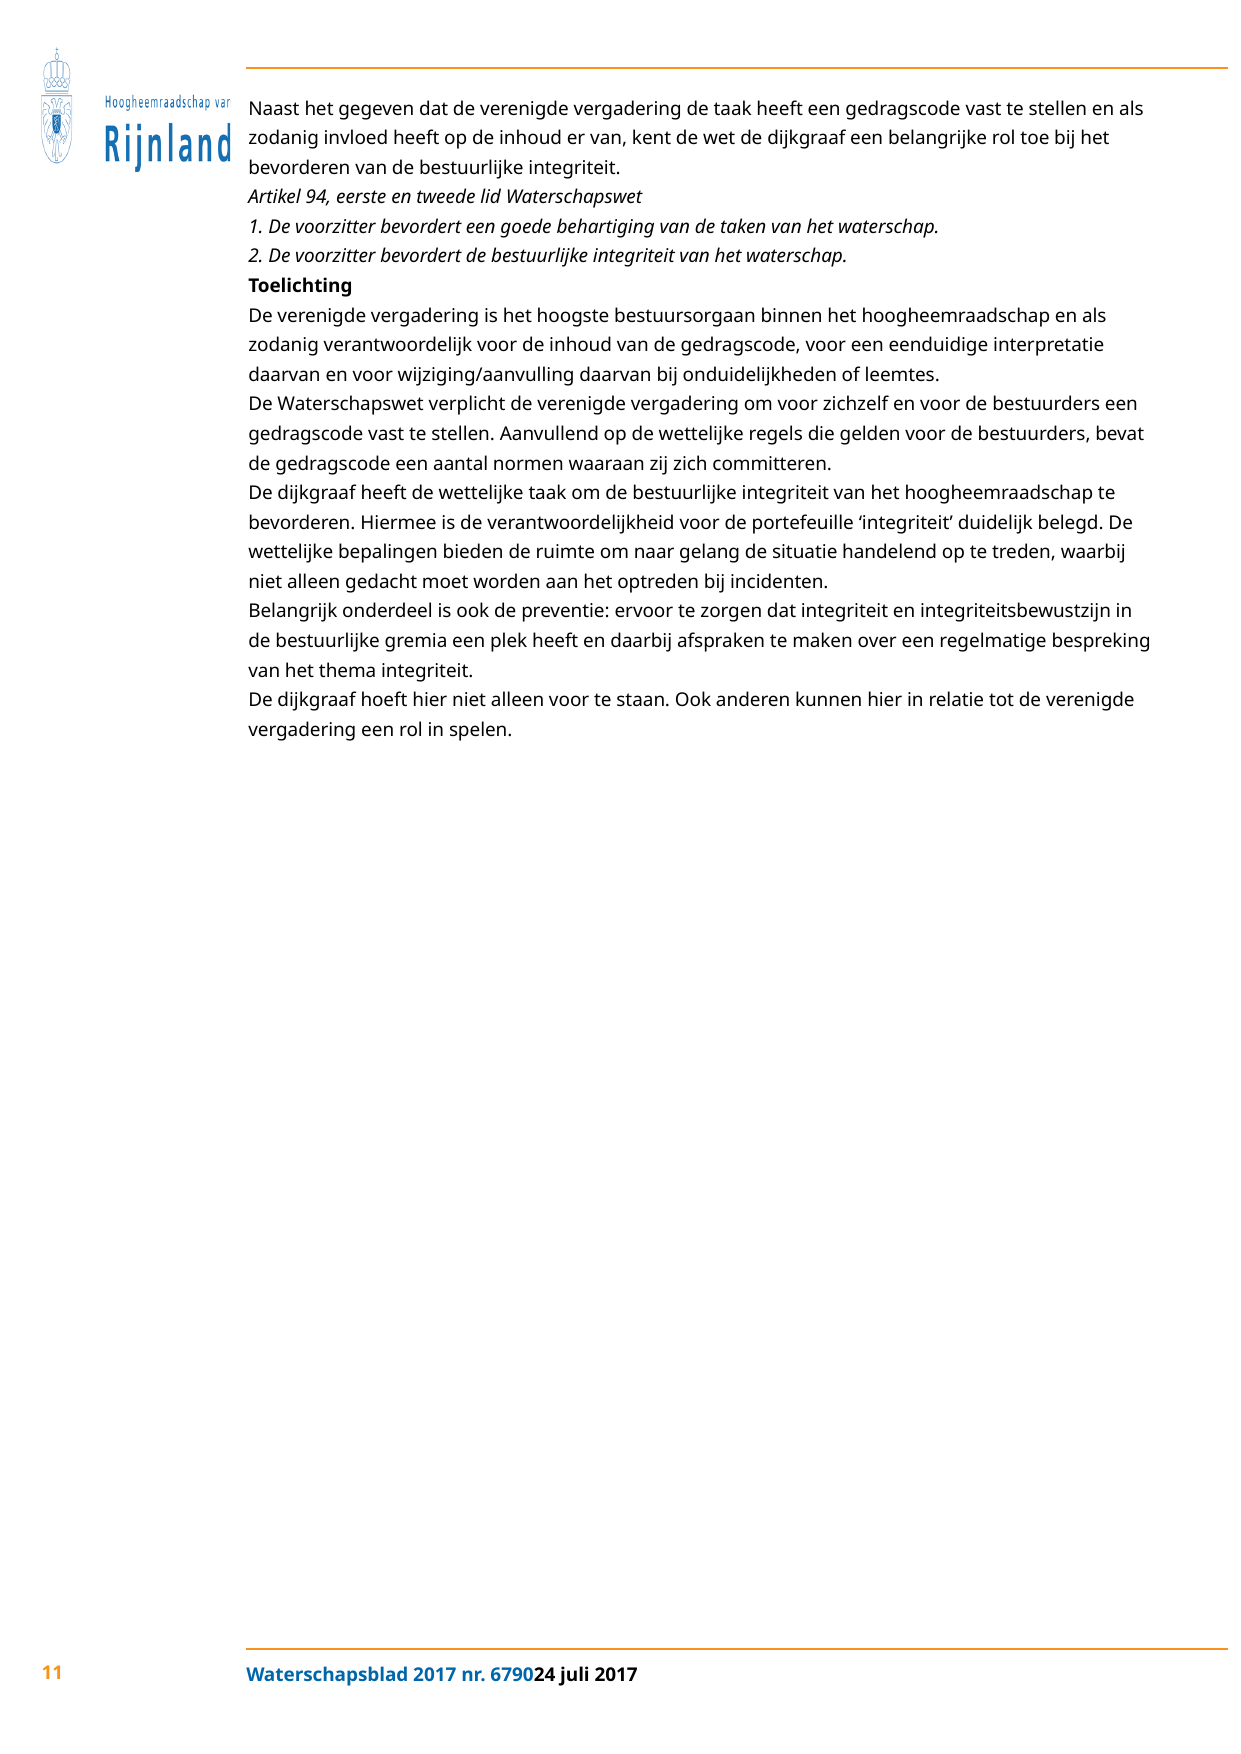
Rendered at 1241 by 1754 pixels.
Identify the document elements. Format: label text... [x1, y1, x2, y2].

text De dijkgraaf heeft de wettelijke taak om de bestuurlijke integriteit van het hoogheemraadschap te bevorderen. Hiermee is de verantwoordelijkheid voor de portefeuille ‘integriteit’ duidelijk belegd. De wettelijke bepalingen bieden de ruimte om naar gelang de situatie handelend op te treden, waarbij niet alleen gedacht moet worden aan het optreden bij incidenten. [248, 479, 1152, 594]
text De dijkgraaf hoeft hier niet alleen voor te staan. Ook anderen kunnen hier in relatie tot de verenigde vergadering een rol in spelen. [248, 686, 1152, 742]
text Belangrijk onderdeel is ook de preventie: ervoor te zorgen dat integriteit en integriteitsbewustzijn in de bestuurlijke gremia een plek heeft en daarbij afspraken te maken over een regelmatige bespreking van het thema integriteit. [248, 598, 1152, 683]
text Artikel 94, eerste en tweede lid Waterschapswet [248, 183, 1152, 209]
text 1. De voorzitter bevordert een goede behartiging van de taken van het waterschap. [248, 213, 1152, 239]
text De verenigde vergadering is het hoogste bestuursorgaan binnen het hoogheemraadschap en als zodanig verantwoordelijk voor de inhoud van de gedragscode, voor een eenduidige interpretatie daarvan en voor wijziging/aanvulling daarvan bij onduidelijkheden of leemtes. [248, 302, 1152, 387]
text 2. De voorzitter bevordert de bestuurlijke integriteit van het waterschap. [248, 243, 1152, 268]
picture [41, 47, 231, 172]
text De Waterschapswet verplicht de verenigde vergadering om voor zichzelf en voor de bestuurders een gedragscode vast te stellen. Aanvullend op de wettelijke regels die gelden voor de bestuurders, bevat de gedragscode een aantal normen waaraan zij zich committeren. [248, 391, 1152, 476]
text Naast het gegeven dat de verenigde vergadering de taak heeft een gedragscode vast te stellen en als zodanig invloed heeft op de inhoud er van, kent de wet de dijkgraaf een belangrijke rol toe bij het bevorderen van de bestuurlijke integriteit. [248, 95, 1152, 180]
text Toelichting [248, 272, 1152, 298]
